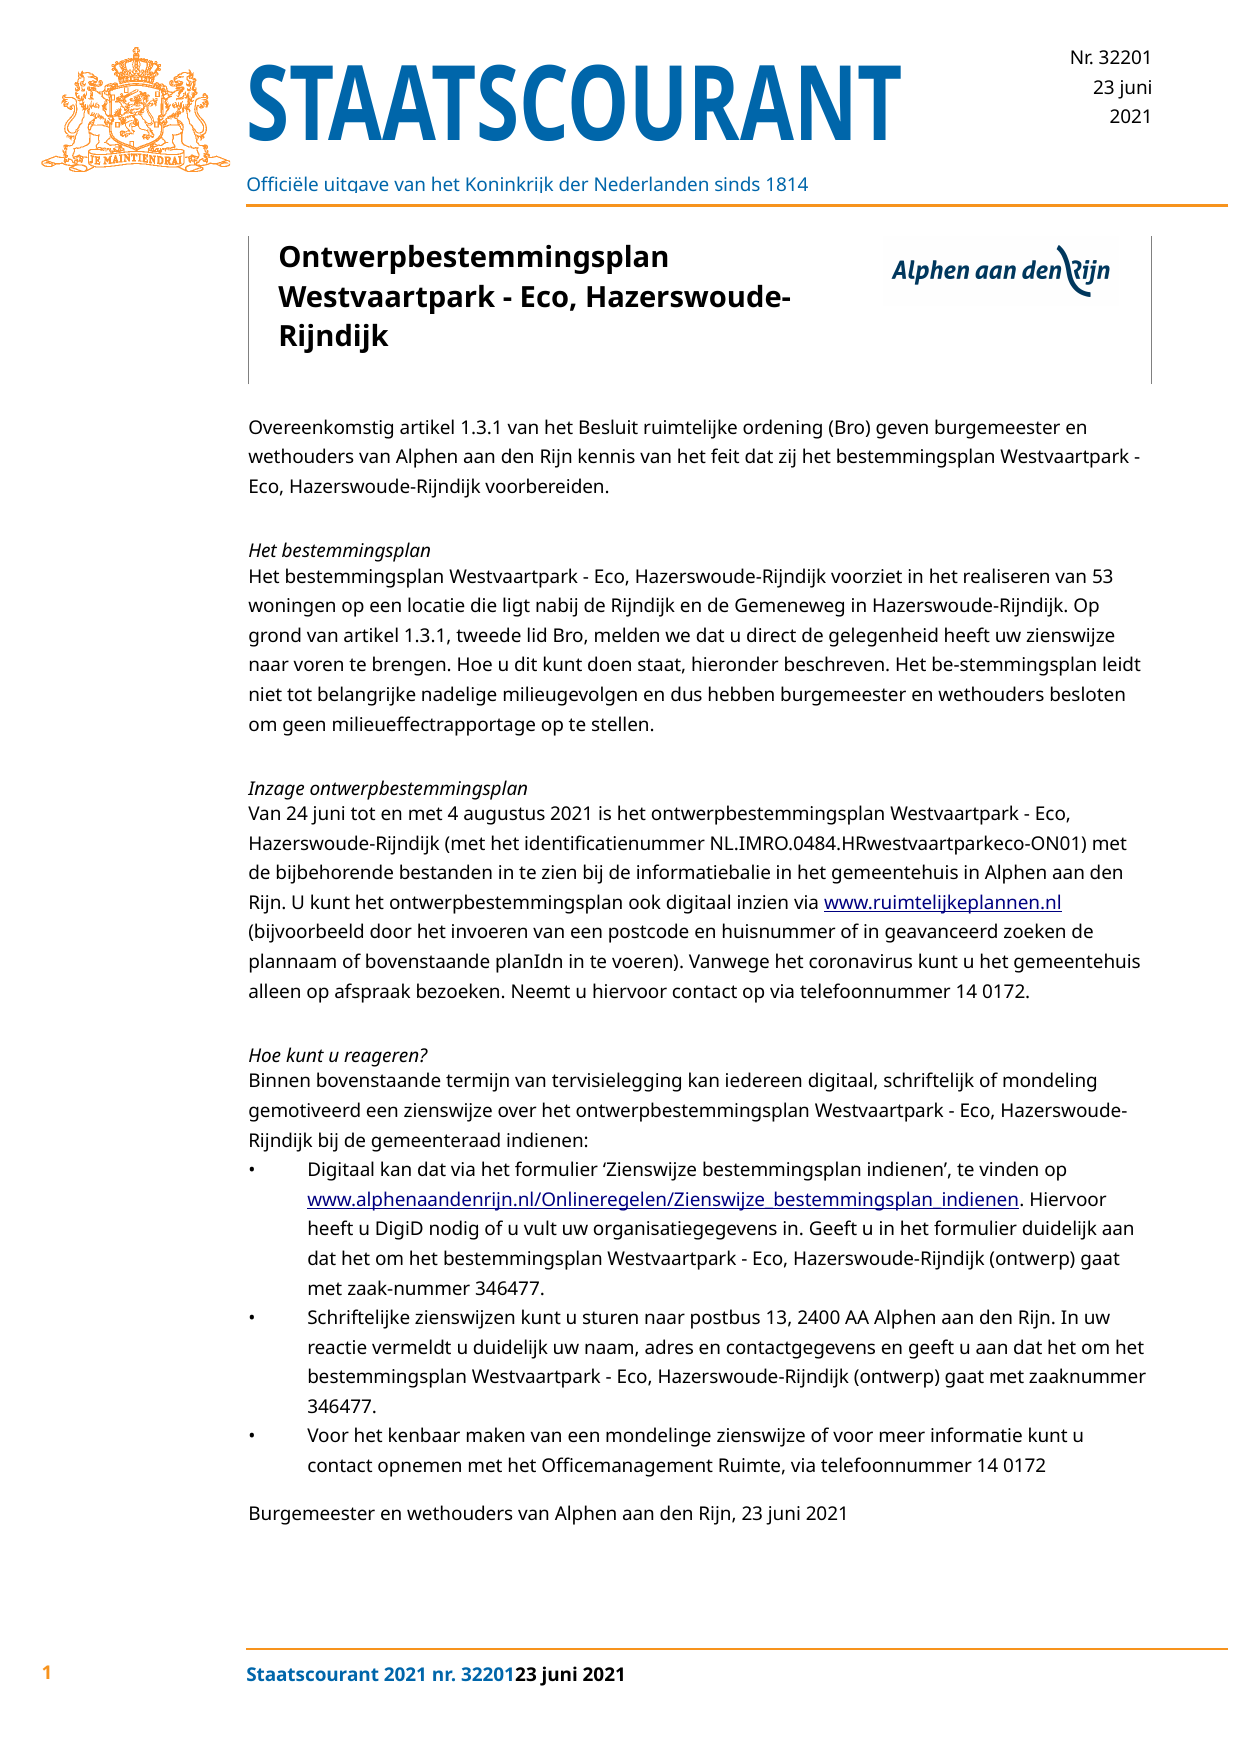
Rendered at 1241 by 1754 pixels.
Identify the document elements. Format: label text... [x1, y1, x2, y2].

picture [41, 47, 231, 172]
text Het bestemmingsplan [248, 537, 1152, 563]
text Hoe kunt u reageren? [248, 1042, 1152, 1068]
text Burgemeester en wethouders van Alphen aan den Rijn, 23 juni 2021 [248, 1500, 1152, 1526]
list Digitaal kan dat via het formulier ‘Zienswijze bestemmingsplan indienen’, te vinden op www.alphenaandenrijn.nl/Onlineregelen/Zienswijze_bestemmingsplan_indienen. Hiervoor heeft u DigiD nodig of u vult uw organisatiegegevens in. Geeft u in het formulier duidelijk aan dat het om het bestemmingsplan Westvaartpark - Eco, Hazerswoude-Rijndijk (ontwerp) gaat met zaak-nummer 346477. [248, 1156, 1152, 1300]
text Van 24 juni tot en met 4 augustus 2021 is het ontwerpbestemmingsplan Westvaartpark - Eco, Hazerswoude-Rijndijk (met het identificatienummer NL.IMRO.0484.HRwestvaartparkeco-ON01) met de bijbehorende bestanden in te zien bij de informatiebalie in het gemeentehuis in Alphen aan den Rijn. U kunt het ontwerpbestemmingsplan ook digitaal inzien via www.ruimtelijkeplannen.nl (bijvoorbeeld door het invoeren van een postcode en huisnummer of in geavanceerd zoeken de plannaam of bovenstaande planIdn in te voeren). Vanwege het coronavirus kunt u het gemeentehuis alleen op afspraak bezoeken. Neemt u hiervoor contact op via telefoonnummer 14 0172. [248, 800, 1152, 1004]
picture [882, 236, 1119, 306]
list Schriftelijke zienswijzen kunt u sturen naar postbus 13, 2400 AA Alphen aan den Rijn. In uw reactie vermeldt u duidelijk uw naam, adres en contactgegevens en geeft u aan dat het om het bestemmingsplan Westvaartpark - Eco, Hazerswoude-Rijndijk (ontwerp) gaat met zaaknummer 346477. [248, 1304, 1152, 1419]
table_header Ontwerpbestemmingsplan Westvaartpark - Eco, Hazerswoude-Rijndijk [249, 236, 850, 384]
text Overeenkomstig artikel 1.3.1 van het Besluit ruimtelijke ordening (Bro) geven burgemeester en wethouders van Alphen aan den Rijn kennis van het feit dat zij het bestemmingsplan Westvaartpark - Eco, Hazerswoude-Rijndijk voorbereiden. [248, 414, 1152, 499]
text Het bestemmingsplan Westvaartpark - Eco, Hazerswoude-Rijndijk voorziet in het realiseren van 53 woningen op een locatie die ligt nabij de Rijndijk en de Gemeneweg in Hazerswoude-Rijndijk. Op grond van artikel 1.3.1, tweede lid Bro, melden we dat u direct de gelegenheid heeft uw zienswijze naar voren te brengen. Hoe u dit kunt doen staat, hieronder beschreven. Het be-stemmingsplan leidt niet tot belangrijke nadelige milieugevolgen en dus hebben burgemeester en wethouders besloten om geen milieueffectrapportage op te stellen. [248, 563, 1152, 736]
list Voor het kenbaar maken van een mondelinge zienswijze of voor meer informatie kunt u contact opnemen met het Officemanagement Ruimte, via telefoonnummer 14 0172 [248, 1423, 1152, 1478]
text Inzage ontwerpbestemmingsplan [248, 775, 1152, 800]
table_header [850, 236, 1151, 384]
text Binnen bovenstaande termijn van tervisielegging kan iedereen digitaal, schriftelijk of mondeling gemotiveerd een zienswijze over het ontwerpbestemmingsplan Westvaartpark - Eco, Hazerswoude-Rijndijk bij de gemeenteraad indienen: [248, 1068, 1152, 1152]
